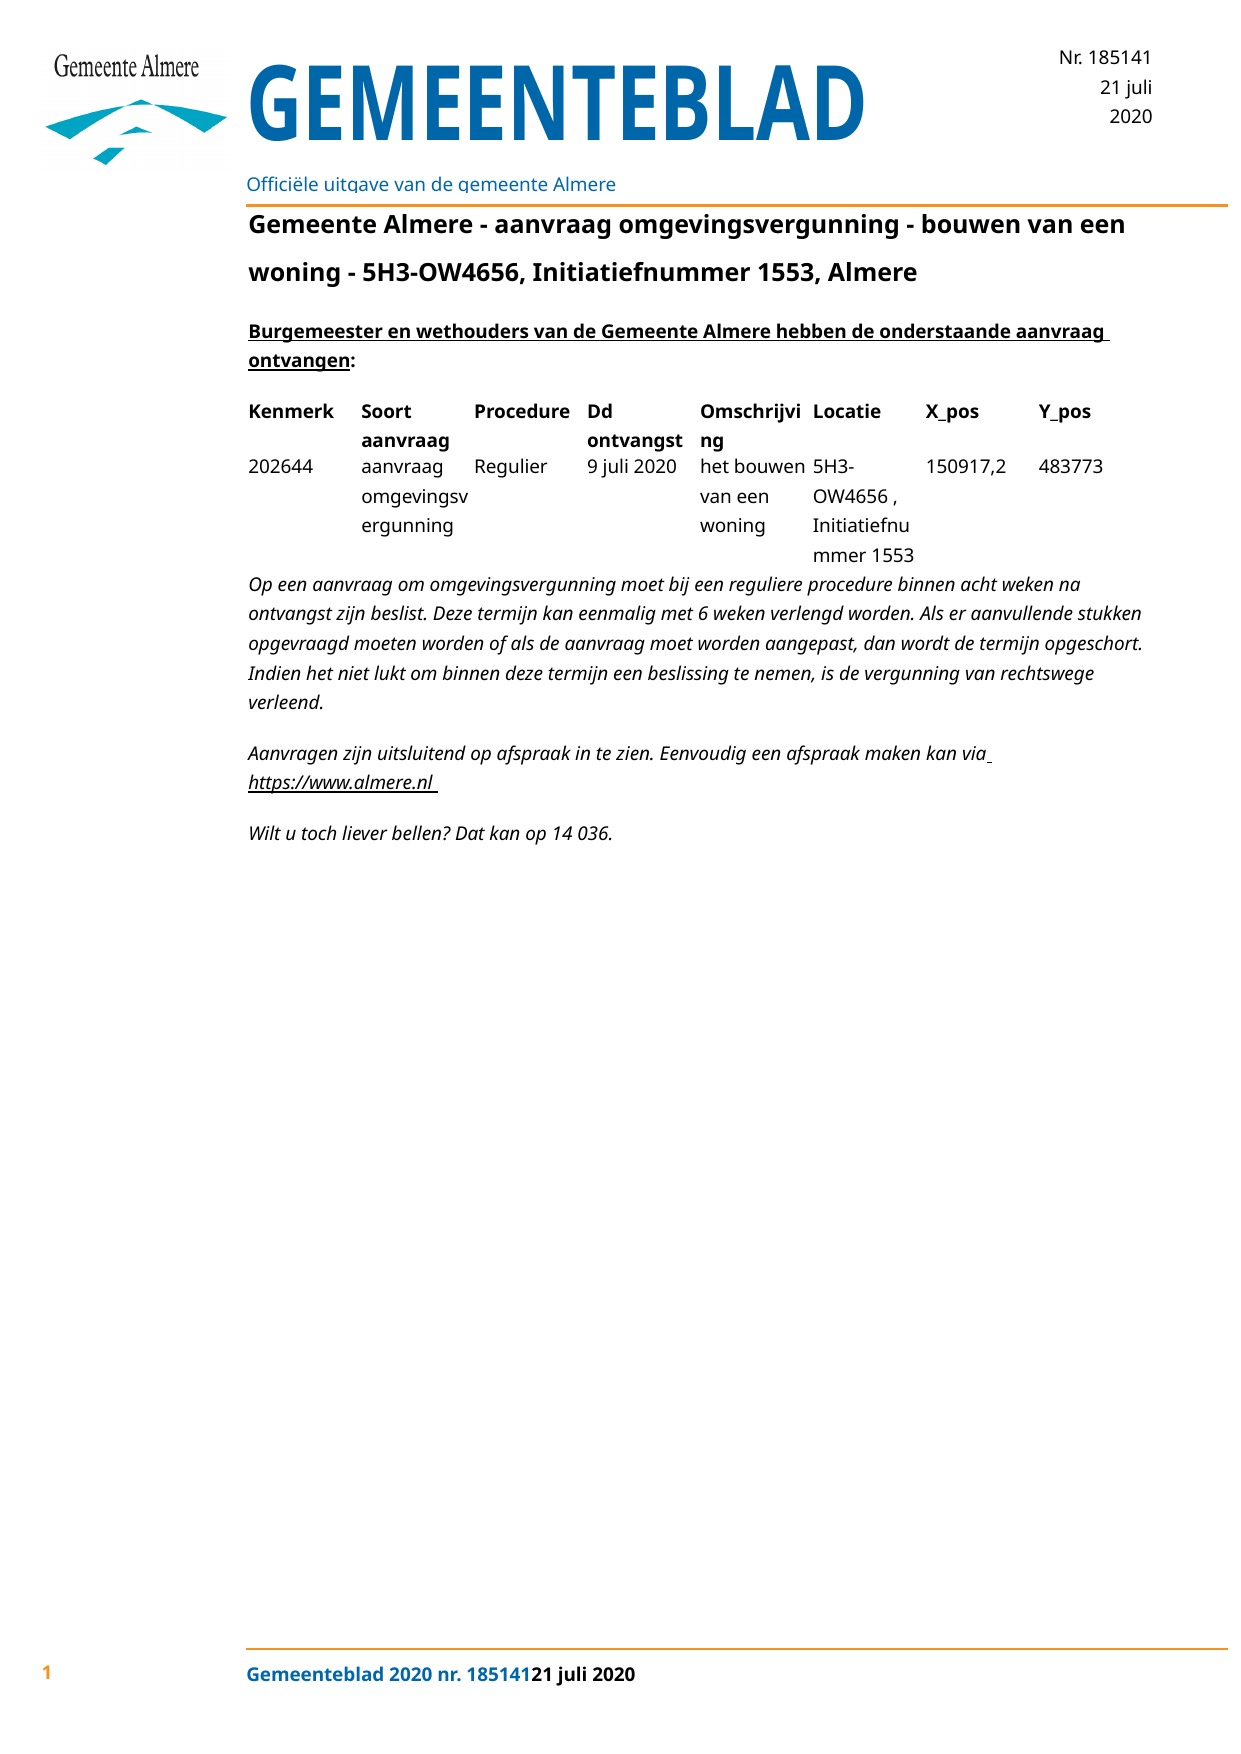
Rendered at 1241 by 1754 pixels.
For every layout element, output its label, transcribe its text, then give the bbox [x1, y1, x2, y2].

table_header Omschrijving [700, 398, 813, 453]
text Burgemeester en wethouders van de Gemeente Almere hebben de onderstaande aanvraag ontvangen: [248, 318, 1152, 373]
text Gemeente Almere - aanvraag omgevingsvergunning - bouwen van een woning - 5H3-OW4656, Initiatiefnummer 1553, Almere [248, 207, 1152, 288]
table_cell aanvraag omgevingsvergunning [361, 453, 474, 568]
table_cell 483773 [1039, 453, 1152, 568]
text Op een aanvraag om omgevingsvergunning moet bij een reguliere procedure binnen acht weken na ontvangst zijn beslist. Deze termijn kan eenmalig met 6 weken verlengd worden. Als er aanvullende stukken opgevraagd moeten worden of als de aanvraag moet worden aangepast, dan wordt de termijn opgeschort. Indien het niet lukt om binnen deze termijn een beslissing te nemen, is de vergunning van rechtswege verleend. [248, 571, 1152, 715]
picture [41, 47, 231, 172]
table_cell 5H3-OW4656 , Initiatiefnummer 1553 [813, 453, 926, 568]
text Wilt u toch liever bellen? Dat kan op 14 036. [248, 820, 1152, 846]
table_header Procedure [474, 398, 587, 453]
table_header Kenmerk [248, 398, 361, 453]
text Aanvragen zijn uitsluitend op afspraak in te zien. Eenvoudig een afspraak maken kan via https://www.almere.nl [248, 740, 1152, 795]
table_header Locatie [813, 398, 926, 453]
table_header X_pos [926, 398, 1038, 453]
table_cell Regulier [474, 453, 587, 568]
table_header Y_pos [1039, 398, 1152, 453]
table_cell het bouwen van een woning [700, 453, 813, 568]
table_cell 9 juli 2020 [587, 453, 700, 568]
table_cell 202644 [248, 453, 361, 568]
table_header Soort aanvraag [361, 398, 474, 453]
table_header Dd ontvangst [587, 398, 700, 453]
table_cell 150917,2 [926, 453, 1038, 568]
